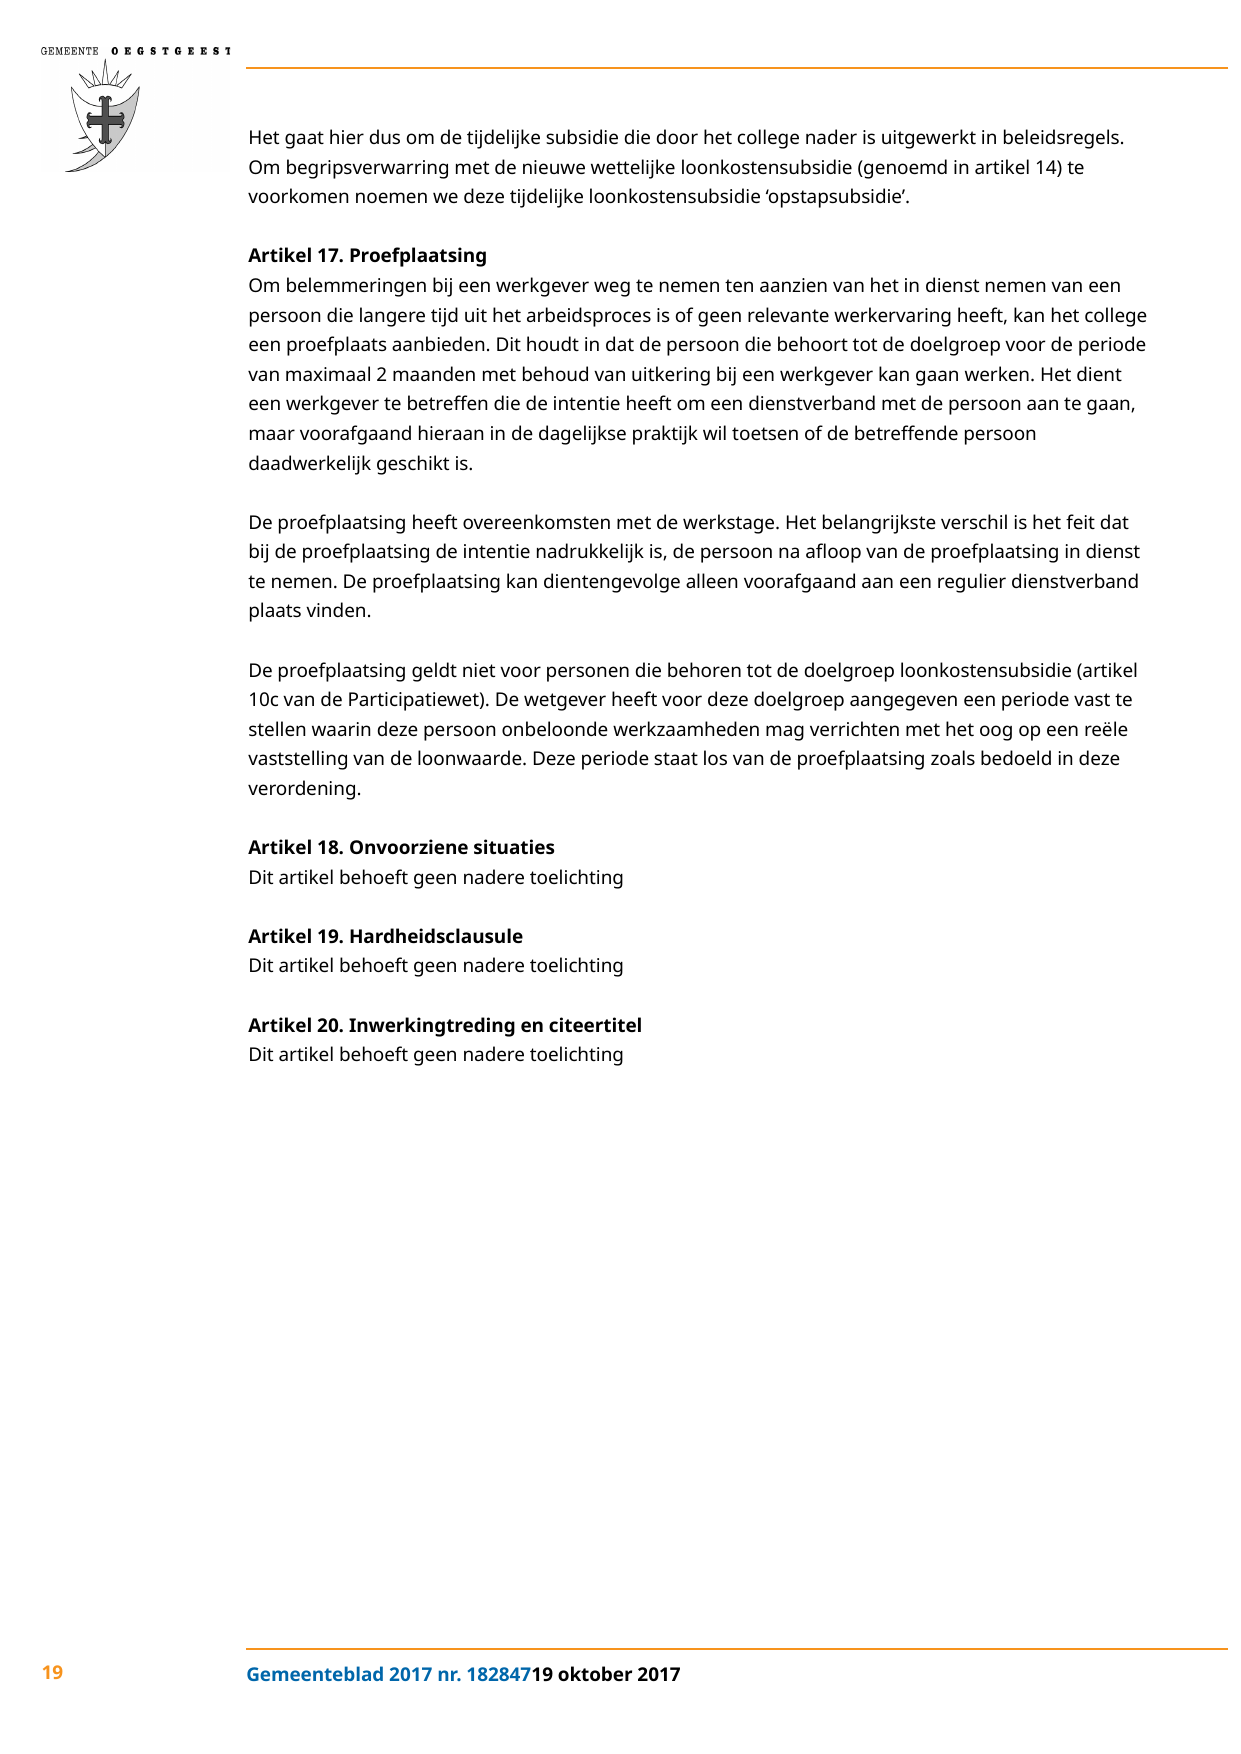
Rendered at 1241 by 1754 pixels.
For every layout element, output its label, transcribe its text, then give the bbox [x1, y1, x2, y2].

text Het gaat hier dus om de tijdelijke subsidie die door het college nader is uitgewerkt in beleidsregels. Om begripsverwarring met de nieuwe wettelijke loonkostensubsidie (genoemd in artikel 14) te voorkomen noemen we deze tijdelijke loonkostensubsidie ‘opstapsubsidie’. [248, 124, 1152, 209]
text Artikel 18. Onvoorziene situaties [248, 834, 1152, 860]
text De proefplaatsing geldt niet voor personen die behoren tot de doelgroep loonkostensubsidie (artikel 10c van de Participatiewet). De wetgever heeft voor deze doelgroep aangegeven een periode vast te stellen waarin deze persoon onbeloonde werkzaamheden mag verrichten met het oog op een reële vaststelling van de loonwaarde. Deze periode staat los van de proefplaatsing zoals bedoeld in deze verordening. [248, 657, 1152, 801]
text Artikel 19. Hardheidsclausule [248, 923, 1152, 949]
text Dit artikel behoeft geen nadere toelichting [248, 953, 1152, 978]
text Artikel 20. Inwerkingtreding en citeertitel [248, 1012, 1152, 1038]
text Dit artikel behoeft geen nadere toelichting [248, 1041, 1152, 1067]
text Dit artikel behoeft geen nadere toelichting [248, 864, 1152, 890]
text De proefplaatsing heeft overeenkomsten met de werkstage. Het belangrijkste verschil is het feit dat bij de proefplaatsing de intentie nadrukkelijk is, de persoon na afloop van de proefplaatsing in dienst te nemen. De proefplaatsing kan dientengevolge alleen voorafgaand aan een regulier dienstverband plaats vinden. [248, 509, 1152, 623]
picture [41, 47, 231, 172]
text Om belemmeringen bij een werkgever weg te nemen ten aanzien van het in dienst nemen van een persoon die langere tijd uit het arbeidsproces is of geen relevante werkervaring heeft, kan het college een proefplaats aanbieden. Dit houdt in dat de persoon die behoort tot de doelgroep voor de periode van maximaal 2 maanden met behoud van uitkering bij een werkgever kan gaan werken. Het dient een werkgever te betreffen die de intentie heeft om een dienstverband met de persoon aan te gaan, maar voorafgaand hieraan in de dagelijkse praktijk wil toetsen of de betreffende persoon daadwerkelijk geschikt is. [248, 272, 1152, 476]
text Artikel 17. Proefplaatsing [248, 243, 1152, 268]
